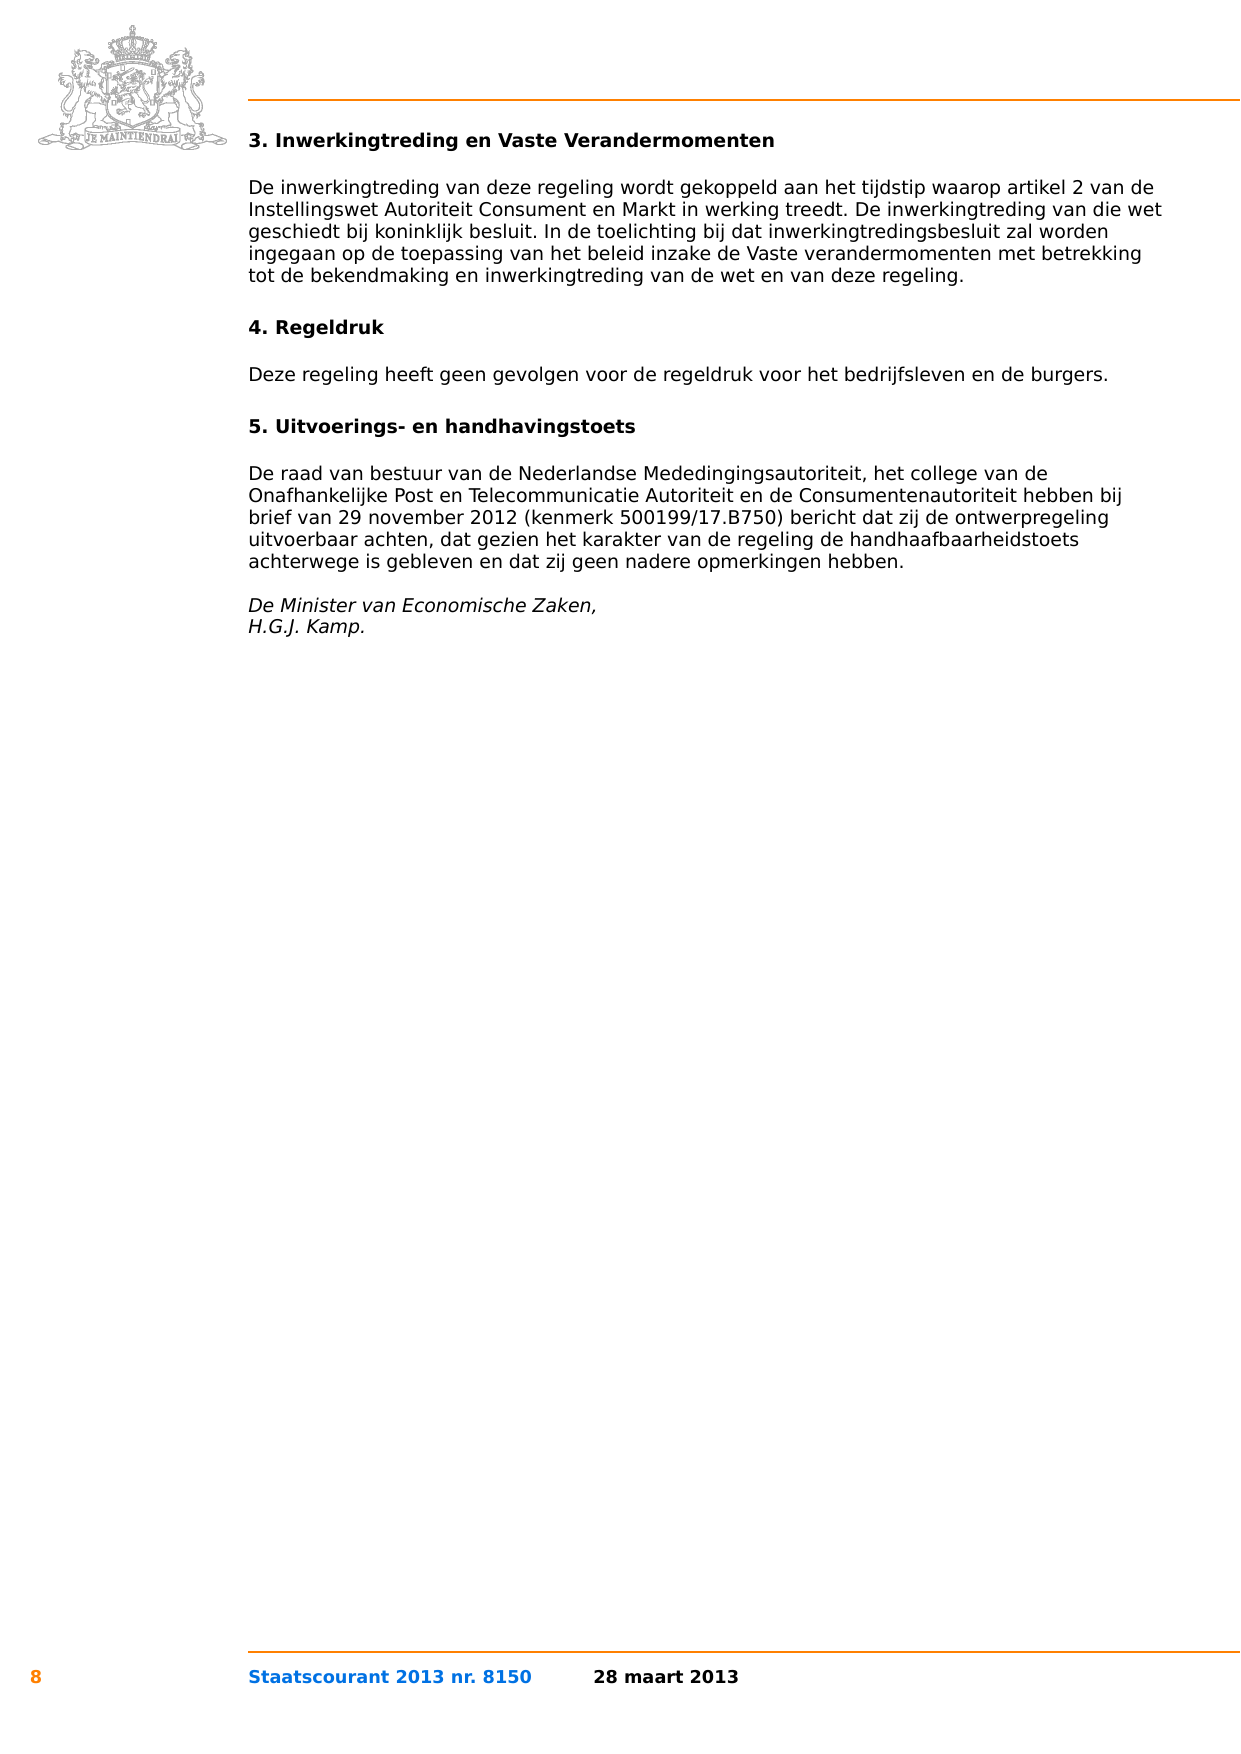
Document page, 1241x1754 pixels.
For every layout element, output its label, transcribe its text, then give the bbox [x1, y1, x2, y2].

subtitle 4. Regeldruk [248, 317, 1163, 339]
text De Minister van Economische Zaken, H.G.J. Kamp. [248, 594, 1163, 638]
text De inwerkingtreding van deze regeling wordt gekoppeld aan het tijdstip waarop artikel 2 van de Instellingswet Autoriteit Consument en Markt in werking treedt. De inwerkingtreding van die wet geschiedt bij koninklijk besluit. In de toelichting bij dat inwerkingtredingsbesluit zal worden ingegaan op de toepassing van het beleid inzake de Vaste verandermomenten met betrekking tot de bekendmaking en inwerkingtreding van de wet en van deze regeling. [248, 177, 1163, 287]
subtitle 5. Uitvoerings- en handhavingstoets [248, 416, 1163, 438]
subtitle 3. Inwerkingtreding en Vaste Verandermomenten [248, 130, 1163, 152]
text De raad van bestuur van de Nederlandse Mededingingsautoriteit, het college van de Onafhankelijke Post en Telecommunicatie Autoriteit en de Consumentenautoriteit hebben bij brief van 29 november 2012 (kenmerk 500199/17.B750) bericht dat zij de ontwerpregeling uitvoerbaar achten, dat gezien het karakter van de regeling de handhaafbaarheidstoets achterwege is gebleven en dat zij geen nadere opmerkingen hebben. [248, 463, 1163, 573]
picture [38, 25, 227, 150]
text Deze regeling heeft geen gevolgen voor de regeldruk voor het bedrijfsleven en de burgers. [248, 364, 1163, 386]
